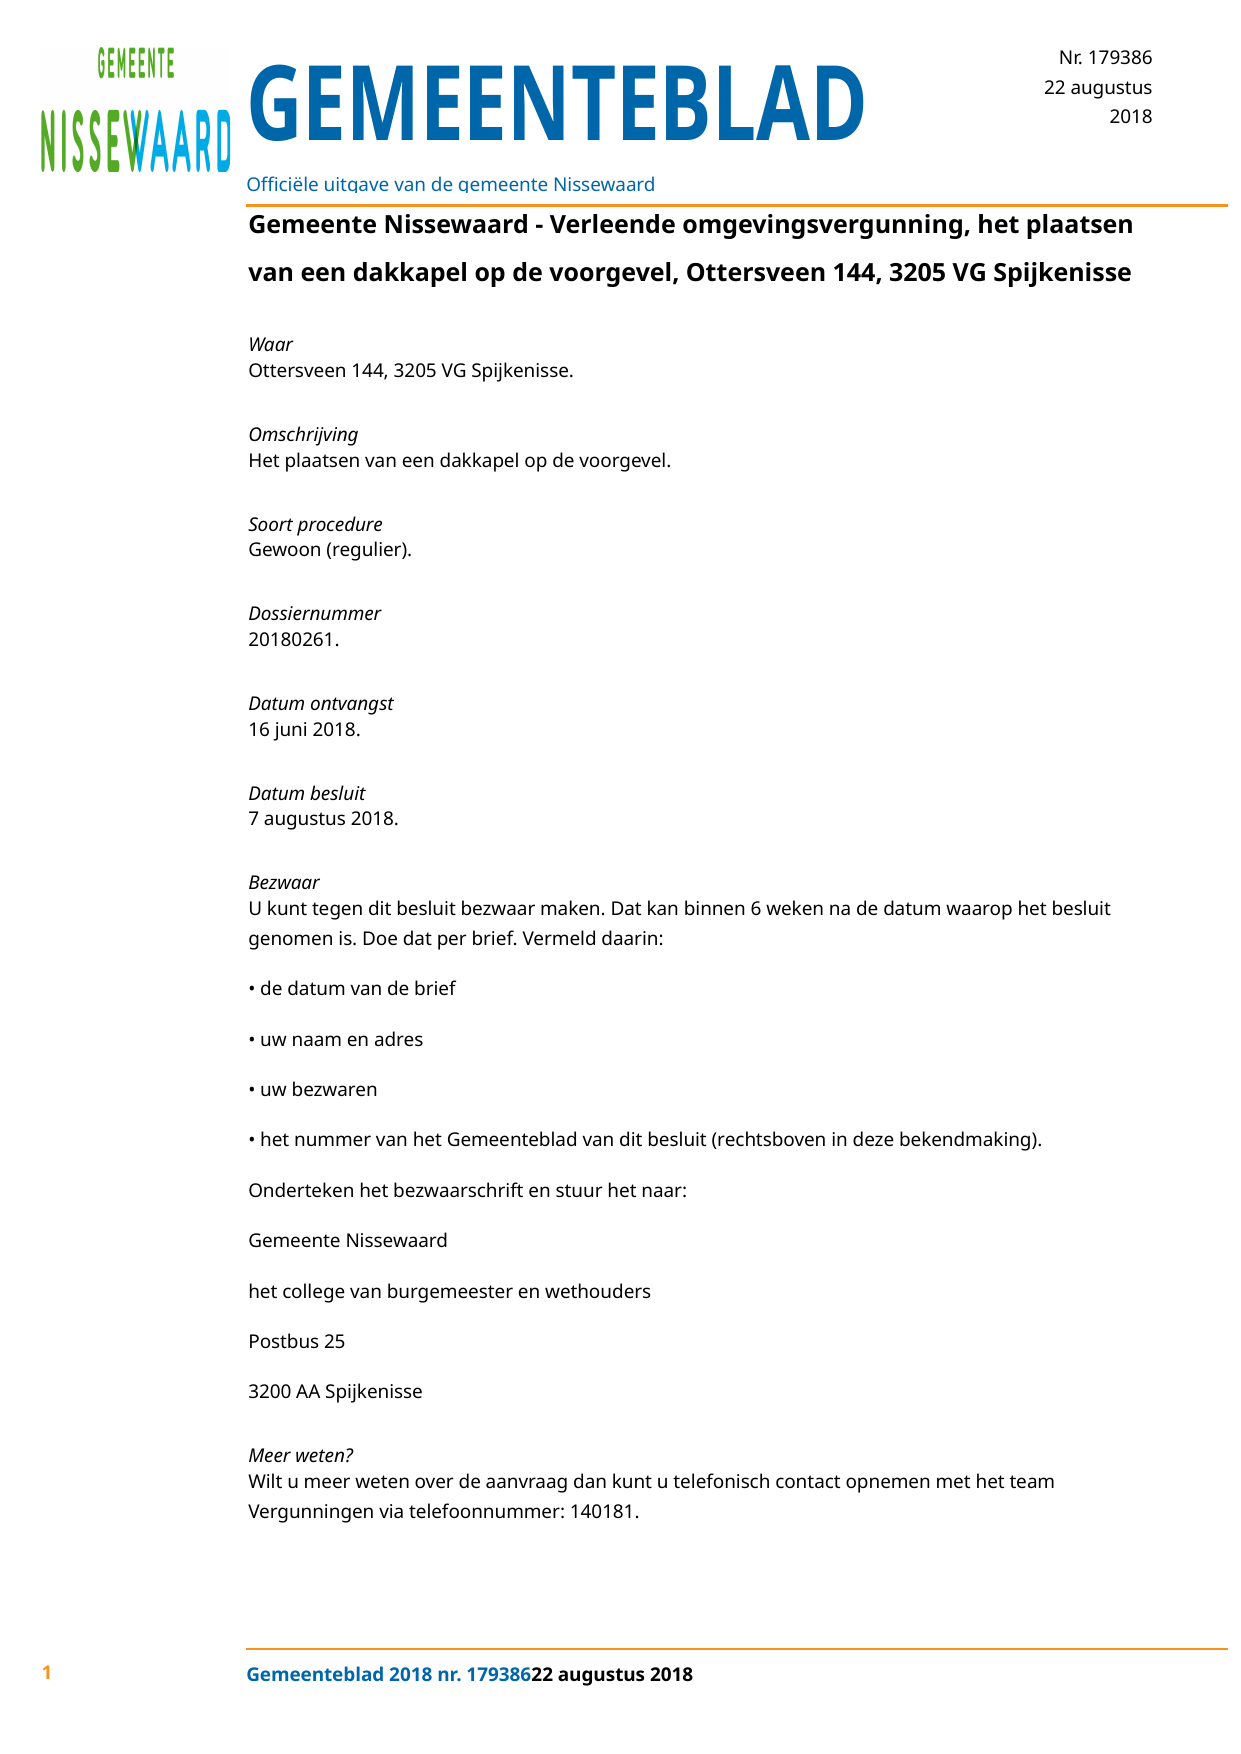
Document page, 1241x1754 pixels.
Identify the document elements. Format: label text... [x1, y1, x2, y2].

text Soort procedure [248, 511, 1152, 537]
text Omschrijving [248, 421, 1152, 447]
picture [41, 47, 231, 172]
text 16 juni 2018. [248, 716, 1152, 742]
text 7 augustus 2018. [248, 806, 1152, 831]
picture [222, 122, 227, 160]
text Datum ontvangst [248, 690, 1152, 716]
text 20180261. [248, 626, 1152, 652]
picture [201, 122, 206, 138]
text 3200 AA Spijkenisse [248, 1379, 1152, 1404]
text Ottersveen 144, 3205 VG Spijkenisse. [248, 357, 1152, 383]
text • het nummer van het Gemeenteblad van dit besluit (rechtsboven in deze bekendmaking). [248, 1127, 1152, 1152]
text • de datum van de brief [248, 975, 1152, 1001]
picture [200, 151, 206, 172]
text • uw naam en adres [248, 1026, 1152, 1051]
text Datum besluit [248, 780, 1152, 806]
text Meer weten? [248, 1443, 1152, 1468]
text Gemeente Nissewaard [248, 1227, 1152, 1253]
text Wilt u meer weten over de aanvraag dan kunt u telefonisch contact opnemen met het team Vergunningen via telefoonnummer: 140181. [248, 1468, 1152, 1524]
text Gewoon (regulier). [248, 537, 1152, 562]
text Postbus 25 [248, 1328, 1152, 1354]
picture [154, 157, 165, 172]
text het college van burgemeester en wethouders [248, 1278, 1152, 1303]
text Bezwaar [248, 869, 1152, 895]
text Onderteken het bezwaarschrift en stuur het naar: [248, 1177, 1152, 1203]
text Gemeente Nissewaard - Verleende omgevingsvergunning, het plaatsen van een dakkapel op de voorgevel, Ottersveen 144, 3205 VG Spijkenisse [248, 207, 1152, 288]
text Dossiernummer [248, 601, 1152, 626]
text U kunt tegen dit besluit bezwaar maken. Dat kan binnen 6 weken na de datum waarop het besluit genomen is. Doe dat per brief. Vermeld daarin: [248, 895, 1152, 951]
picture [176, 157, 187, 172]
text Waar [248, 331, 1152, 357]
text • uw bezwaren [248, 1076, 1152, 1102]
text Het plaatsen van een dakkapel op de voorgevel. [248, 447, 1152, 473]
